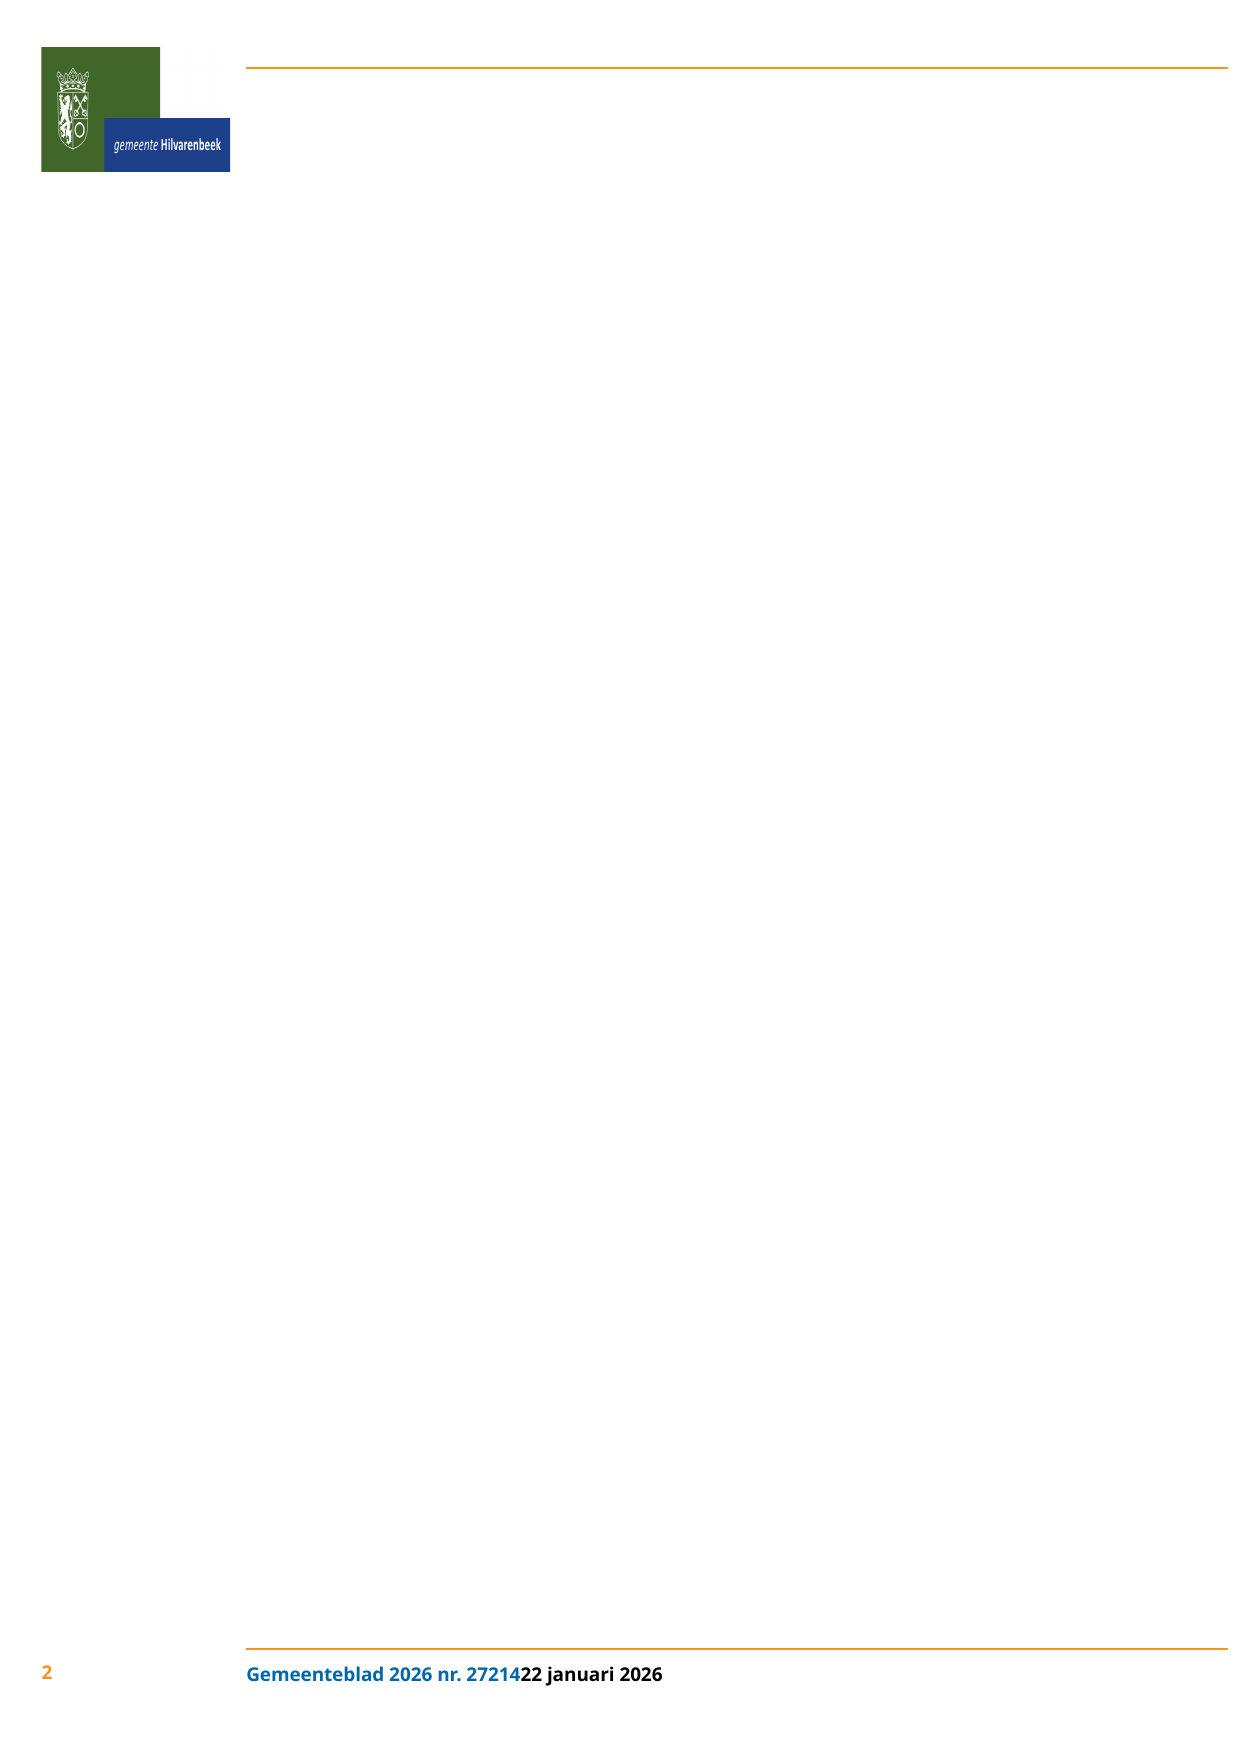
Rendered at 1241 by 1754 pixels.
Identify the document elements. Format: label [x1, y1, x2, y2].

picture [41, 47, 231, 172]
